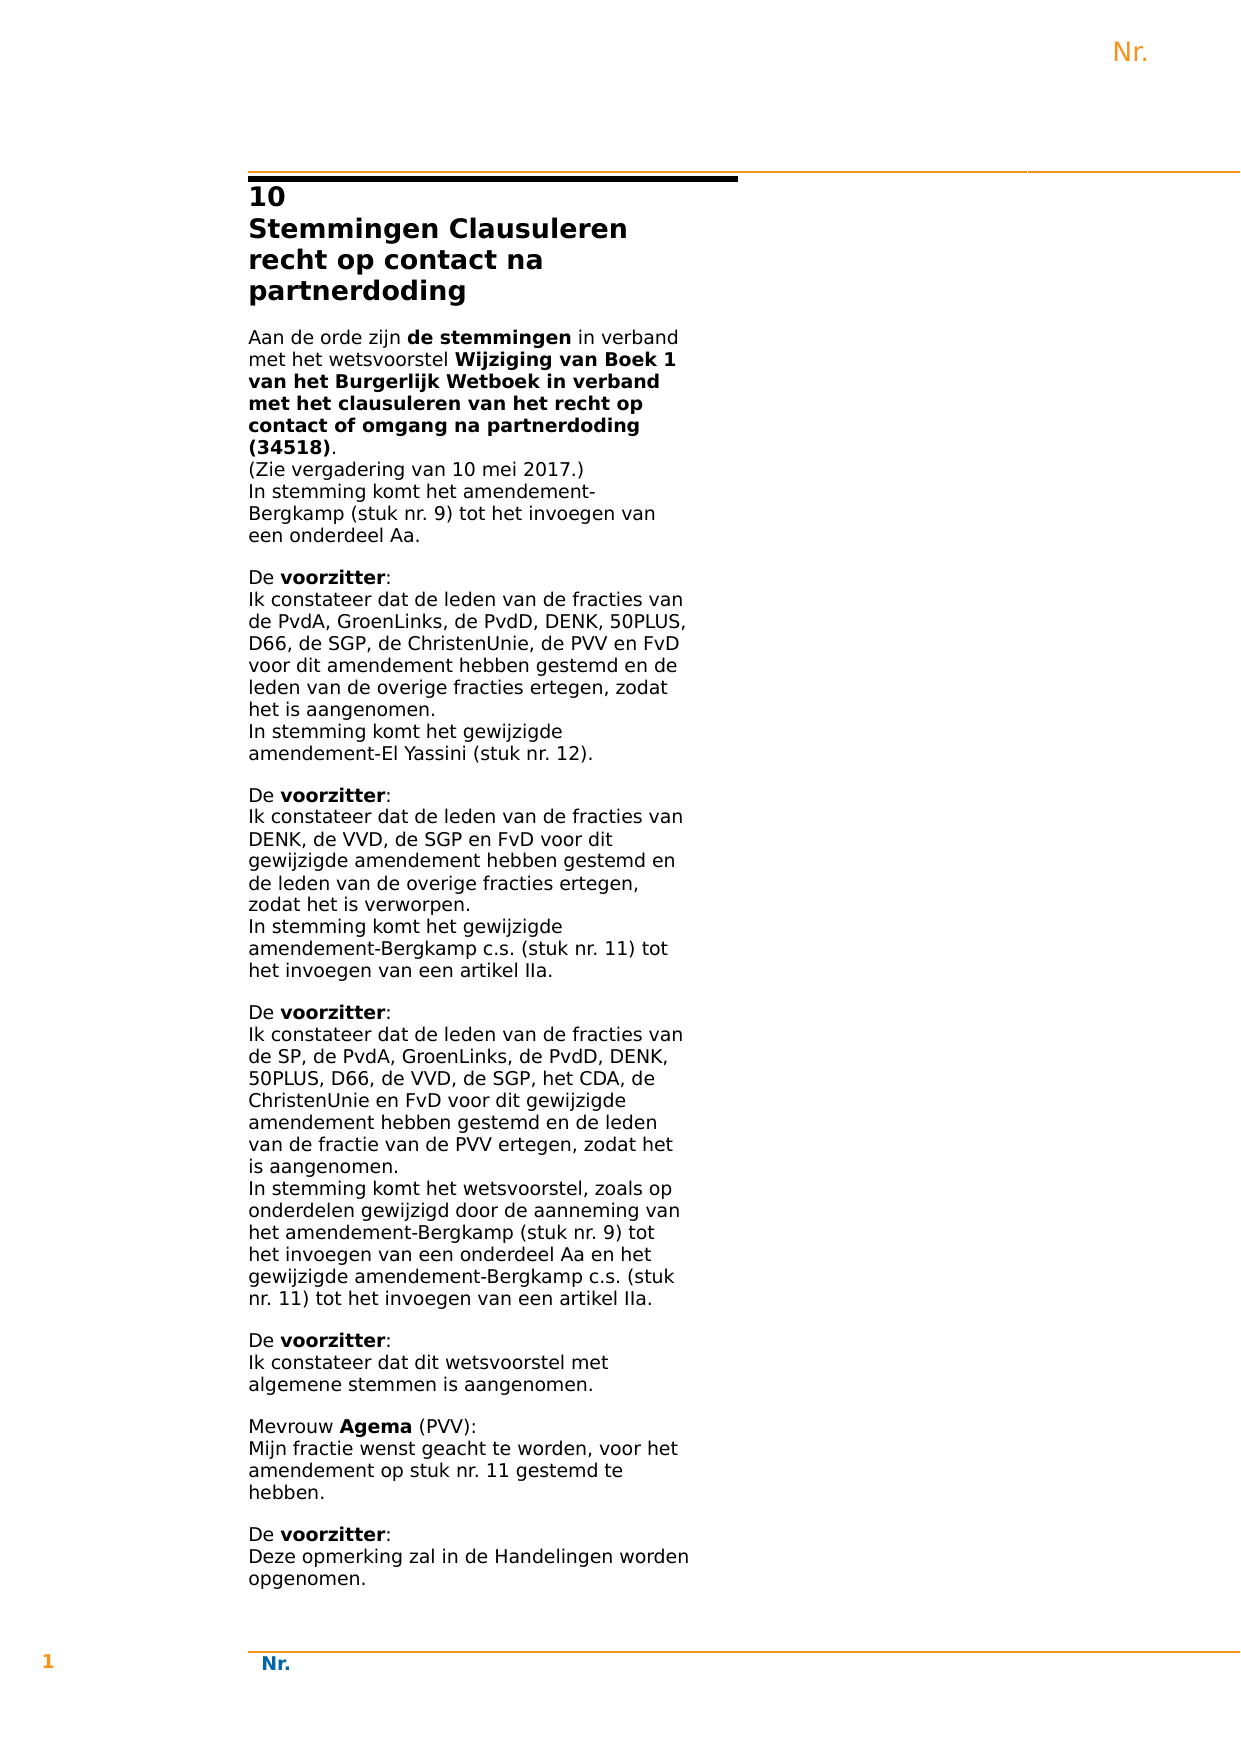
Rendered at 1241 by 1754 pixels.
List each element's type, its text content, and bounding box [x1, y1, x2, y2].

text Ik constateer dat de leden van de fracties van de PvdA, GroenLinks, de PvdD, DENK, 50PLUS, D66, de SGP, de ChristenUnie, de PVV en FvD voor dit amendement hebben gestemd en de leden van de overige fracties ertegen, zodat het is aangenomen. [248, 589, 691, 721]
text Ik constateer dat de leden van de fracties van de SP, de PvdA, GroenLinks, de PvdD, DENK, 50PLUS, D66, de VVD, de SGP, het CDA, de ChristenUnie en FvD voor dit gewijzigde amendement hebben gestemd en de leden van de fractie van de PVV ertegen, zodat het is aangenomen. [248, 1024, 691, 1178]
text De voorzitter: [248, 784, 691, 806]
text In stemming komt het gewijzigde amendement-Bergkamp c.s. (stuk nr. 11) tot het invoegen van een artikel IIa. [248, 916, 691, 982]
text In stemming komt het gewijzigde amendement-El Yassini (stuk nr. 12). [248, 721, 691, 764]
text In stemming komt het amendement-Bergkamp (stuk nr. 9) tot het invoegen van een onderdeel Aa. [248, 481, 691, 547]
text De voorzitter: [248, 1002, 691, 1024]
text (Zie vergadering van 10 mei 2017.) [248, 459, 691, 481]
text Deze opmerking zal in de Handelingen worden opgenomen. [248, 1546, 691, 1590]
text Mevrouw Agema (PVV): [248, 1416, 691, 1438]
text De voorzitter: [248, 1524, 691, 1546]
title 10 Stemmingen Clausuleren recht op contact na partnerdoding [248, 182, 691, 307]
text De voorzitter: [248, 567, 691, 589]
text De voorzitter: [248, 1330, 691, 1352]
text Mijn fractie wenst geacht te worden, voor het amendement op stuk nr. 11 gestemd te hebben. [248, 1438, 691, 1504]
text Ik constateer dat dit wetsvoorstel met algemene stemmen is aangenomen. [248, 1352, 691, 1396]
text Aan de orde zijn de stemmingen in verband met het wetsvoorstel Wijziging van Boek 1 van het Burgerlijk Wetboek in verband met het clausuleren van het recht op contact of omgang na partnerdoding (34518). [248, 327, 691, 459]
text Ik constateer dat de leden van de fracties van DENK, de VVD, de SGP en FvD voor dit gewijzigde amendement hebben gestemd en de leden van de overige fracties ertegen, zodat het is verworpen. [248, 806, 691, 916]
text In stemming komt het wetsvoorstel, zoals op onderdelen gewijzigd door de aanneming van het amendement-Bergkamp (stuk nr. 9) tot het invoegen van een onderdeel Aa en het gewijzigde amendement-Bergkamp c.s. (stuk nr. 11) tot het invoegen van een artikel IIa. [248, 1178, 691, 1310]
